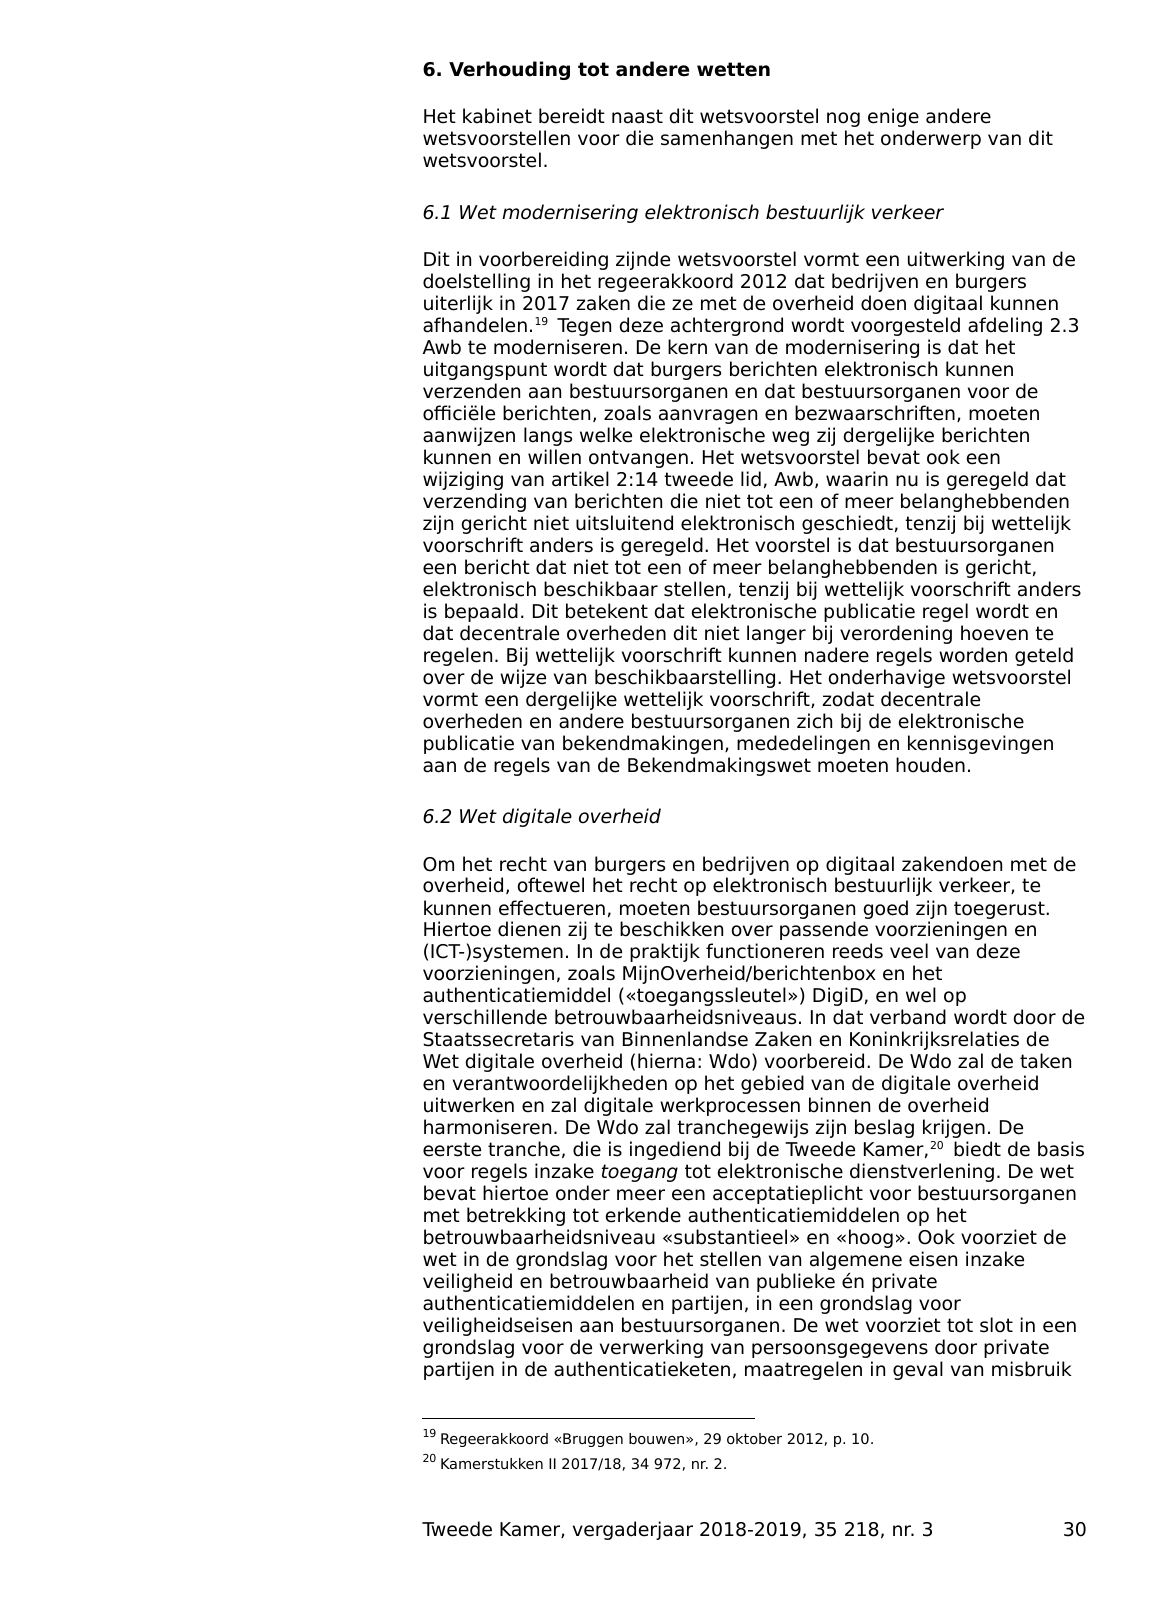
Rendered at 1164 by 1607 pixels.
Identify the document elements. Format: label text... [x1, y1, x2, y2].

text Kamerstukken II 2017/18, 34 972, nr. 2. [422, 1452, 1087, 1474]
subtitle 6.2 Wet digitale overheid [422, 806, 1087, 828]
subtitle 6.1 Wet modernisering elektronisch bestuurlijk verkeer [422, 202, 1087, 224]
text Dit in voorbereiding zijnde wetsvoorstel vormt een uitwerking van de doelstelling in het regeerakkoord 2012 dat bedrijven en burgers uiterlijk in 2017 zaken die ze met de overheid doen digitaal kunnen afhandelen. Tegen deze achtergrond wordt voorgesteld afdeling 2.3 Awb te moderniseren. De kern van de modernisering is dat het uitgangspunt wordt dat burgers berichten elektronisch kunnen verzenden aan bestuursorganen en dat bestuursorganen voor de officiële berichten, zoals aanvragen en bezwaarschriften, moeten aanwijzen langs welke elektronische weg zij dergelijke berichten kunnen en willen ontvangen. Het wetsvoorstel bevat ook een wijziging van artikel 2:14 tweede lid, Awb, waarin nu is geregeld dat verzending van berichten die niet tot een of meer belanghebbenden zijn gericht niet uitsluitend elektronisch geschiedt, tenzij bij wettelijk voorschrift anders is geregeld. Het voorstel is dat bestuursorganen een bericht dat niet tot een of meer belanghebbenden is gericht, elektronisch beschikbaar stellen, tenzij bij wettelijk voorschrift anders is bepaald. Dit betekent dat elektronische publicatie regel wordt en dat decentrale overheden dit niet langer bij verordening hoeven te regelen. Bij wettelijk voorschrift kunnen nadere regels worden geteld over de wijze van beschikbaarstelling. Het onderhavige wetsvoorstel vormt een dergelijke wettelijk voorschrift, zodat decentrale overheden en andere bestuursorganen zich bij de elektronische publicatie van bekendmakingen, mededelingen en kennisgevingen aan de regels van de Bekendmakingswet moeten houden. [422, 249, 1087, 776]
subtitle 6. Verhouding tot andere wetten [422, 59, 1087, 81]
text Om het recht van burgers en bedrijven op digitaal zakendoen met de overheid, oftewel het recht op elektronisch bestuurlijk verkeer, te kunnen effectueren, moeten bestuursorganen goed zijn toegerust. Hiertoe dienen zij te beschikken over passende voorzieningen en (ICT-)systemen. In de praktijk functioneren reeds veel van deze voorzieningen, zoals MijnOverheid/berichtenbox en het authenticatiemiddel («toegangssleutel») DigiD, en wel op verschillende betrouwbaarheidsniveaus. In dat verband wordt door de Staatssecretaris van Binnenlandse Zaken en Koninkrijksrelaties de Wet digitale overheid (hierna: Wdo) voorbereid. De Wdo zal de taken en verantwoordelijkheden op het gebied van de digitale overheid uitwerken en zal digitale werkprocessen binnen de overheid harmoniseren. De Wdo zal tranchegewijs zijn beslag krijgen. De eerste tranche, die is ingediend bij de Tweede Kamer, biedt de basis voor regels inzake toegang tot elektronische dienstverlening. De wet bevat hiertoe onder meer een acceptatieplicht voor bestuursorganen met betrekking tot erkende authenticatiemiddelen op het betrouwbaarheidsniveau «substantieel» en «hoog». Ook voorziet de wet in de grondslag voor het stellen van algemene eisen inzake veiligheid en betrouwbaarheid van publieke én private authenticatiemiddelen en partijen, in een grondslag voor veiligheidseisen aan bestuursorganen. De wet voorziet tot slot in een grondslag voor de verwerking van persoonsgegevens door private partijen in de authenticatieketen, maatregelen in geval van misbruik [422, 853, 1087, 1381]
text Het kabinet bereidt naast dit wetsvoorstel nog enige andere wetsvoorstellen voor die samenhangen met het onderwerp van dit wetsvoorstel. [422, 106, 1087, 172]
text Regeerakkoord «Bruggen bouwen», 29 oktober 2012, p. 10. [422, 1427, 1087, 1449]
